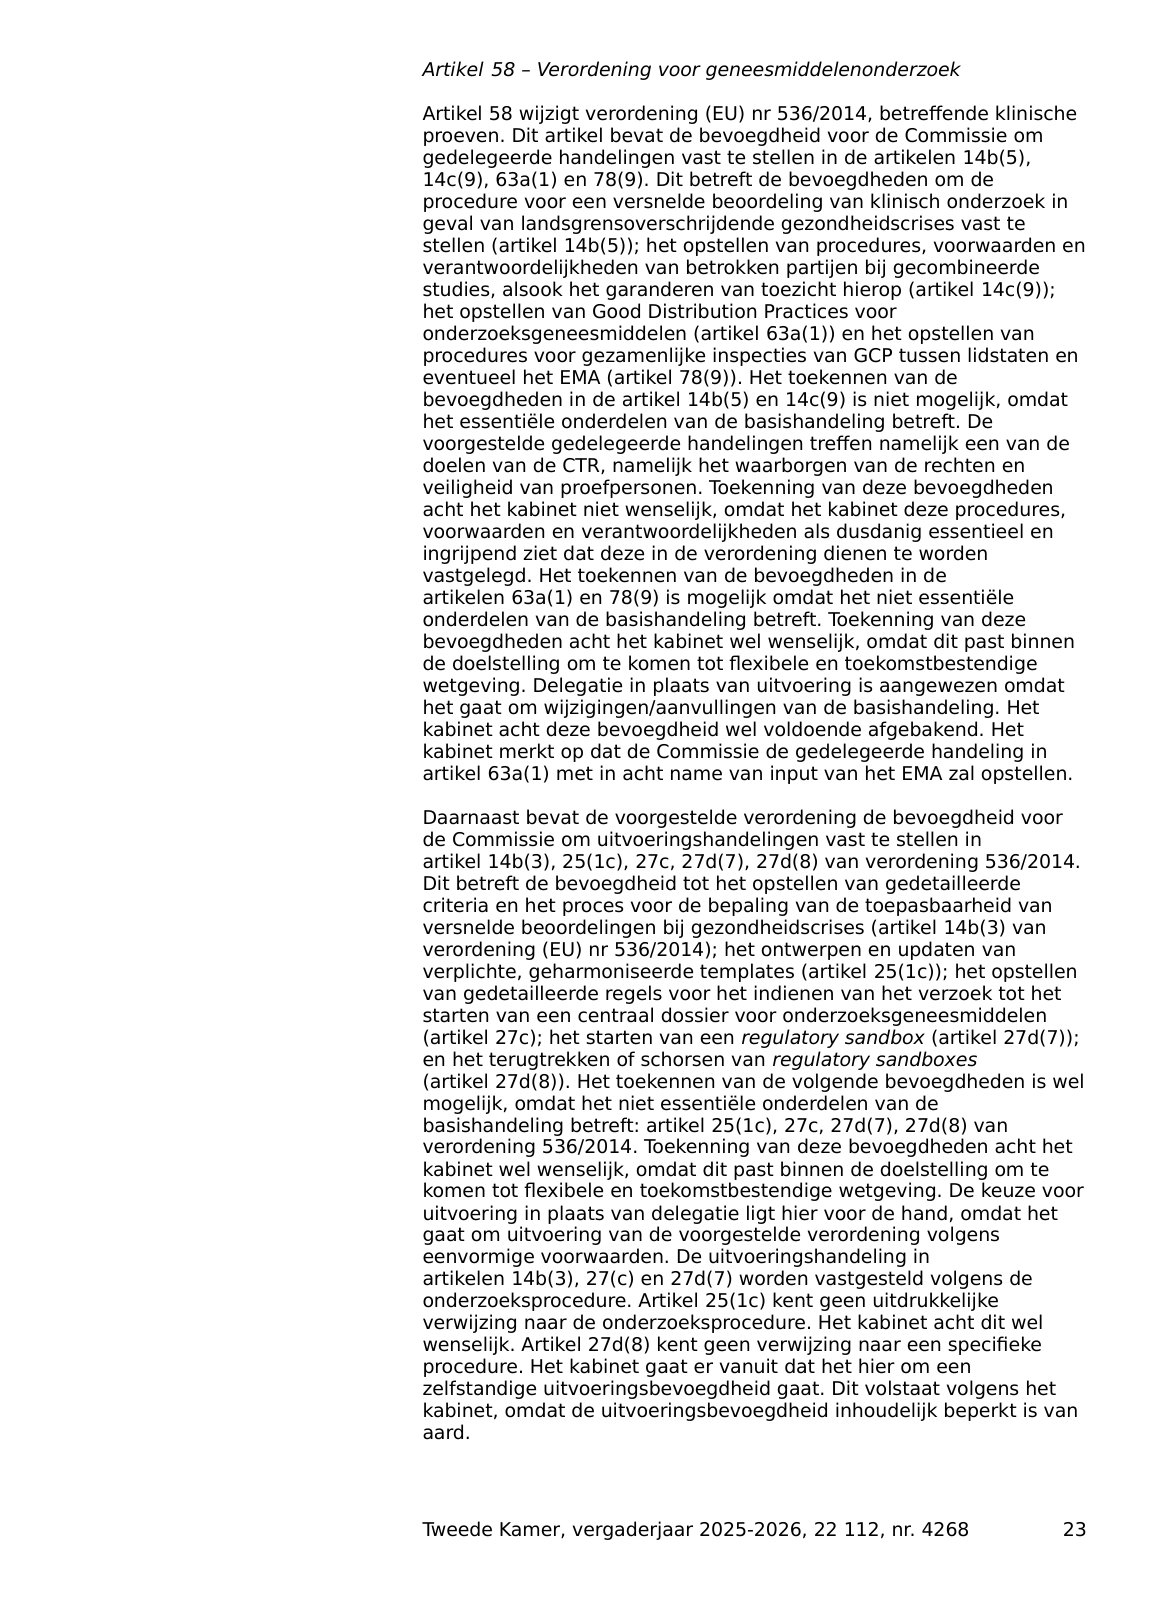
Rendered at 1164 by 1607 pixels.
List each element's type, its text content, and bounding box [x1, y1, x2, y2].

text Daarnaast bevat de voorgestelde verordening de bevoegdheid voor de Commissie om uitvoeringshandelingen vast te stellen in artikel 14b(3), 25(1c), 27c, 27d(7), 27d(8) van verordening 536/2014. Dit betreft de bevoegdheid tot het opstellen van gedetailleerde criteria en het proces voor de bepaling van de toepasbaarheid van versnelde beoordelingen bij gezondheidscrises (artikel 14b(3) van verordening (EU) nr 536/2014); het ontwerpen en updaten van verplichte, geharmoniseerde templates (artikel 25(1c)); het opstellen van gedetailleerde regels voor het indienen van het verzoek tot het starten van een centraal dossier voor onderzoeksgeneesmiddelen (artikel 27c); het starten van een regulatory sandbox (artikel 27d(7)); en het terugtrekken of schorsen van regulatory sandboxes (artikel 27d(8)). Het toekennen van de volgende bevoegdheden is wel mogelijk, omdat het niet essentiële onderdelen van de basishandeling betreft: artikel 25(1c), 27c, 27d(7), 27d(8) van verordening 536/2014. Toekenning van deze bevoegdheden acht het kabinet wel wenselijk, omdat dit past binnen de doelstelling om te komen tot flexibele en toekomstbestendige wetgeving. De keuze voor uitvoering in plaats van delegatie ligt hier voor de hand, omdat het gaat om uitvoering van de voorgestelde verordening volgens eenvormige voorwaarden. De uitvoeringshandeling in artikelen 14b(3), 27(c) en 27d(7) worden vastgesteld volgens de onderzoeksprocedure. Artikel 25(1c) kent geen uitdrukkelijke verwijzing naar de onderzoeksprocedure. Het kabinet acht dit wel wenselijk. Artikel 27d(8) kent geen verwijzing naar een specifieke procedure. Het kabinet gaat er vanuit dat het hier om een zelfstandige uitvoeringsbevoegdheid gaat. Dit volstaat volgens het kabinet, omdat de uitvoeringsbevoegdheid inhoudelijk beperkt is van aard. [422, 807, 1087, 1444]
text Artikel 58 wijzigt verordening (EU) nr 536/2014, betreffende klinische proeven. Dit artikel bevat de bevoegdheid voor de Commissie om gedelegeerde handelingen vast te stellen in de artikelen 14b(5), 14c(9), 63a(1) en 78(9). Dit betreft de bevoegdheden om de procedure voor een versnelde beoordeling van klinisch onderzoek in geval van landsgrensoverschrijdende gezondheidscrises vast te stellen (artikel 14b(5)); het opstellen van procedures, voorwaarden en verantwoordelijkheden van betrokken partijen bij gecombineerde studies, alsook het garanderen van toezicht hierop (artikel 14c(9)); het opstellen van Good Distribution Practices voor onderzoeksgeneesmiddelen (artikel 63a(1)) en het opstellen van procedures voor gezamenlijke inspecties van GCP tussen lidstaten en eventueel het EMA (artikel 78(9)). Het toekennen van de bevoegdheden in de artikel 14b(5) en 14c(9) is niet mogelijk, omdat het essentiële onderdelen van de basishandeling betreft. De voorgestelde gedelegeerde handelingen treffen namelijk een van de doelen van de CTR, namelijk het waarborgen van de rechten en veiligheid van proefpersonen. Toekenning van deze bevoegdheden acht het kabinet niet wenselijk, omdat het kabinet deze procedures, voorwaarden en verantwoordelijkheden als dusdanig essentieel en ingrijpend ziet dat deze in de verordening dienen te worden vastgelegd. Het toekennen van de bevoegdheden in de artikelen 63a(1) en 78(9) is mogelijk omdat het niet essentiële onderdelen van de basishandeling betreft. Toekenning van deze bevoegdheden acht het kabinet wel wenselijk, omdat dit past binnen de doelstelling om te komen tot flexibele en toekomstbestendige wetgeving. Delegatie in plaats van uitvoering is aangewezen omdat het gaat om wijzigingen/aanvullingen van de basishandeling. Het kabinet acht deze bevoegdheid wel voldoende afgebakend. Het kabinet merkt op dat de Commissie de gedelegeerde handeling in artikel 63a(1) met in acht name van input van het EMA zal opstellen. [422, 103, 1087, 784]
subtitle Artikel 58 – Verordening voor geneesmiddelenonderzoek [422, 59, 1087, 81]
